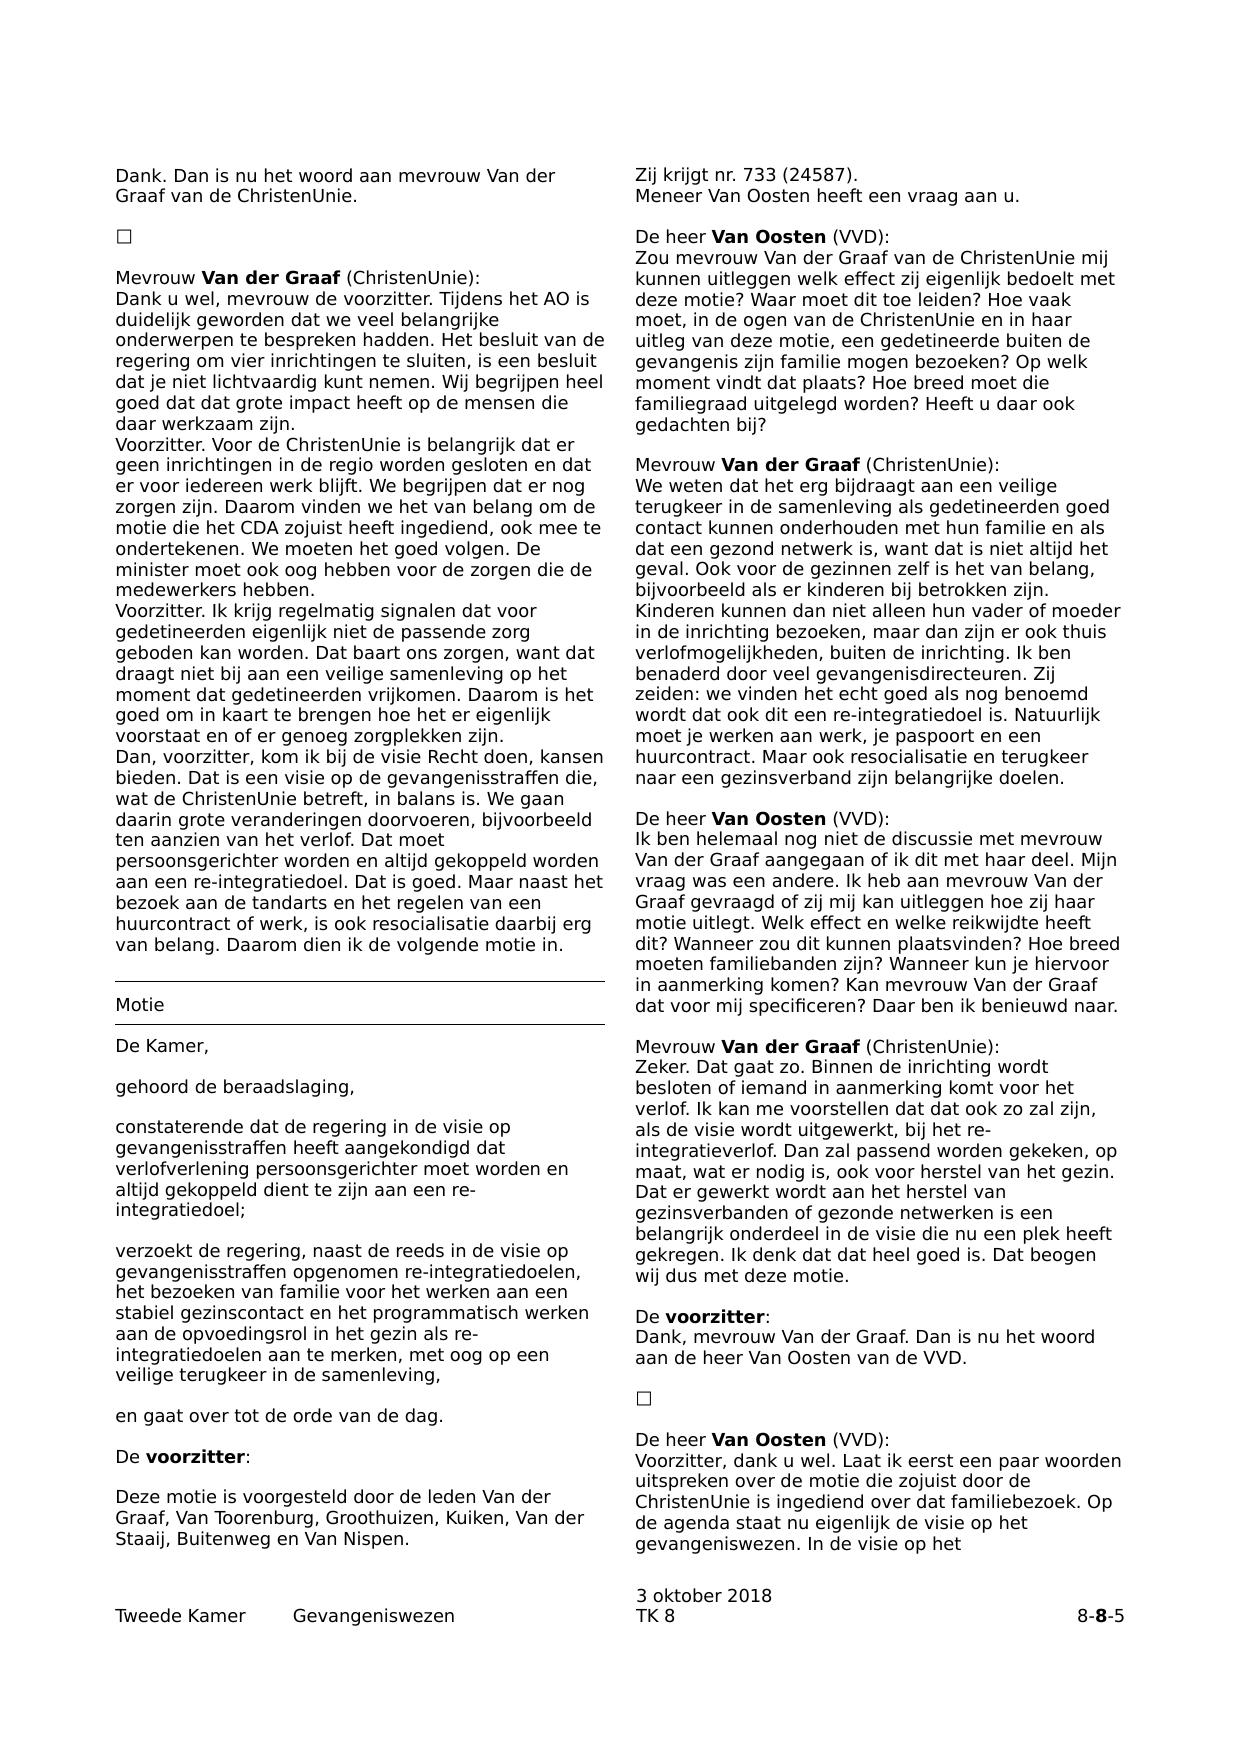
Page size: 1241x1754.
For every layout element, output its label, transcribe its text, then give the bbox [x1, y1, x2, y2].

text De heer Van Oosten (VVD): [635, 1429, 1125, 1450]
text Voorzitter, dank u wel. Laat ik eerst een paar woorden uitspreken over de motie die zojuist door de ChristenUnie is ingediend over dat familiebezoek. Op de agenda staat nu eigenlijk de visie op het gevangeniswezen. In de visie op het [635, 1450, 1125, 1554]
text en gaat over tot de orde van de dag. [115, 1406, 605, 1427]
text De heer Van Oosten (VVD): [635, 808, 1125, 829]
text Meneer Van Oosten heeft een vraag aan u. [635, 186, 1125, 207]
text ⬜ [635, 1389, 1125, 1409]
text ⬜ [115, 227, 605, 248]
text Mevrouw Van der Graaf (ChristenUnie): [635, 455, 1125, 476]
text We weten dat het erg bijdraagt aan een veilige terugkeer in de samenleving als gedetineerden goed contact kunnen onderhouden met hun familie en als dat een gezond netwerk is, want dat is niet altijd het geval. Ook voor de gezinnen zelf is het van belang, bijvoorbeeld als er kinderen bij betrokken zijn. Kinderen kunnen dan niet alleen hun vader of moeder in de inrichting bezoeken, maar dan zijn er ook thuis verlofmogelijkheden, buiten de inrichting. Ik ben benaderd door veel gevangenisdirecteuren. Zij zeiden: we vinden het echt goed als nog benoemd wordt dat ook dit een re-integratiedoel is. Natuurlijk moet je werken aan werk, je paspoort en een huurcontract. Maar ook resocialisatie en terugkeer naar een gezinsverband zijn belangrijke doelen. [635, 476, 1125, 788]
text constaterende dat de regering in de visie op gevangenisstraffen heeft aangekondigd dat verlofverlening persoonsgerichter moet worden en altijd gekoppeld dient te zijn aan een re-integratiedoel; [115, 1117, 605, 1221]
text Zeker. Dat gaat zo. Binnen de inrichting wordt besloten of iemand in aanmerking komt voor het verlof. Ik kan me voorstellen dat dat ook zo zal zijn, als de visie wordt uitgewerkt, bij het re-integratieverlof. Dan zal passend worden gekeken, op maat, wat er nodig is, ook voor herstel van het gezin. Dat er gewerkt wordt aan het herstel van gezinsverbanden of gezonde netwerken is een belangrijk onderdeel in de visie die nu een plek heeft gekregen. Ik denk dat dat heel goed is. Dat beogen wij dus met deze motie. [635, 1057, 1125, 1286]
text Dan, voorzitter, kom ik bij de visie Recht doen, kansen bieden. Dat is een visie op de gevangenisstraffen die, wat de ChristenUnie betreft, in balans is. We gaan daarin grote veranderingen doorvoeren, bijvoorbeeld ten aanzien van het verlof. Dat moet persoonsgerichter worden en altijd gekoppeld worden aan een re-integratiedoel. Dat is goed. Maar naast het bezoek aan de tandarts en het regelen van een huurcontract of werk, is ook resocialisatie daarbij erg van belang. Daarom dien ik de volgende motie in. [115, 747, 605, 955]
text Motie [115, 995, 605, 1016]
text Mevrouw Van der Graaf (ChristenUnie): [115, 268, 605, 288]
text Voorzitter. Voor de ChristenUnie is belangrijk dat er geen inrichtingen in de regio worden gesloten en dat er voor iedereen werk blijft. We begrijpen dat er nog zorgen zijn. Daarom vinden we het van belang om de motie die het CDA zojuist heeft ingediend, ook mee te ondertekenen. We moeten het goed volgen. De minister moet ook oog hebben voor de zorgen die de medewerkers hebben. [115, 434, 605, 601]
text Ik ben helemaal nog niet de discussie met mevrouw Van der Graaf aangegaan of ik dit met haar deel. Mijn vraag was een andere. Ik heb aan mevrouw Van der Graaf gevraagd of zij mij kan uitleggen hoe zij haar motie uitlegt. Welk effect en welke reikwijdte heeft dit? Wanneer zou dit kunnen plaatsvinden? Hoe breed moeten familiebanden zijn? Wanneer kun je hiervoor in aanmerking komen? Kan mevrouw Van der Graaf dat voor mij specificeren? Daar ben ik benieuwd naar. [635, 829, 1125, 1017]
text Dank, mevrouw Van der Graaf. Dan is nu het woord aan de heer Van Oosten van de VVD. [635, 1327, 1125, 1369]
text De Kamer, [115, 1036, 605, 1056]
text verzoekt de regering, naast de reeds in de visie op gevangenisstraffen opgenomen re-integratiedoelen, het bezoeken van familie voor het werken aan een stabiel gezinscontact en het programmatisch werken aan de opvoedingsrol in het gezin als re-integratiedoelen aan te merken, met oog op een veilige terugkeer in de samenleving, [115, 1241, 605, 1386]
text De voorzitter: [115, 1447, 605, 1467]
text Zou mevrouw Van der Graaf van de ChristenUnie mij kunnen uitleggen welk effect zij eigenlijk bedoelt met deze motie? Waar moet dit toe leiden? Hoe vaak moet, in de ogen van de ChristenUnie en in haar uitleg van deze motie, een gedetineerde buiten de gevangenis zijn familie mogen bezoeken? Op welk moment vindt dat plaats? Hoe breed moet die familiegraad uitgelegd worden? Heeft u daar ook gedachten bij? [635, 248, 1125, 435]
text Voorzitter. Ik krijg regelmatig signalen dat voor gedetineerden eigenlijk niet de passende zorg geboden kan worden. Dat baart ons zorgen, want dat draagt niet bij aan een veilige samenleving op het moment dat gedetineerden vrijkomen. Daarom is het goed om in kaart te brengen hoe het er eigenlijk voorstaat en of er genoeg zorgplekken zijn. [115, 601, 605, 747]
text Zij krijgt nr. 733 (24587). [635, 165, 1125, 186]
text Mevrouw Van der Graaf (ChristenUnie): [635, 1037, 1125, 1057]
text Dank. Dan is nu het woord aan mevrouw Van der Graaf van de ChristenUnie. [115, 165, 605, 207]
text Dank u wel, mevrouw de voorzitter. Tijdens het AO is duidelijk geworden dat we veel belangrijke onderwerpen te bespreken hadden. Het besluit van de regering om vier inrichtingen te sluiten, is een besluit dat je niet lichtvaardig kunt nemen. Wij begrijpen heel goed dat dat grote impact heeft op de mensen die daar werkzaam zijn. [115, 288, 605, 434]
text De heer Van Oosten (VVD): [635, 227, 1125, 248]
text gehoord de beraadslaging, [115, 1076, 605, 1097]
text Deze motie is voorgesteld door de leden Van der Graaf, Van Toorenburg, Groothuizen, Kuiken, Van der Staaij, Buitenweg en Van Nispen. [115, 1487, 605, 1549]
text De voorzitter: [635, 1306, 1125, 1327]
